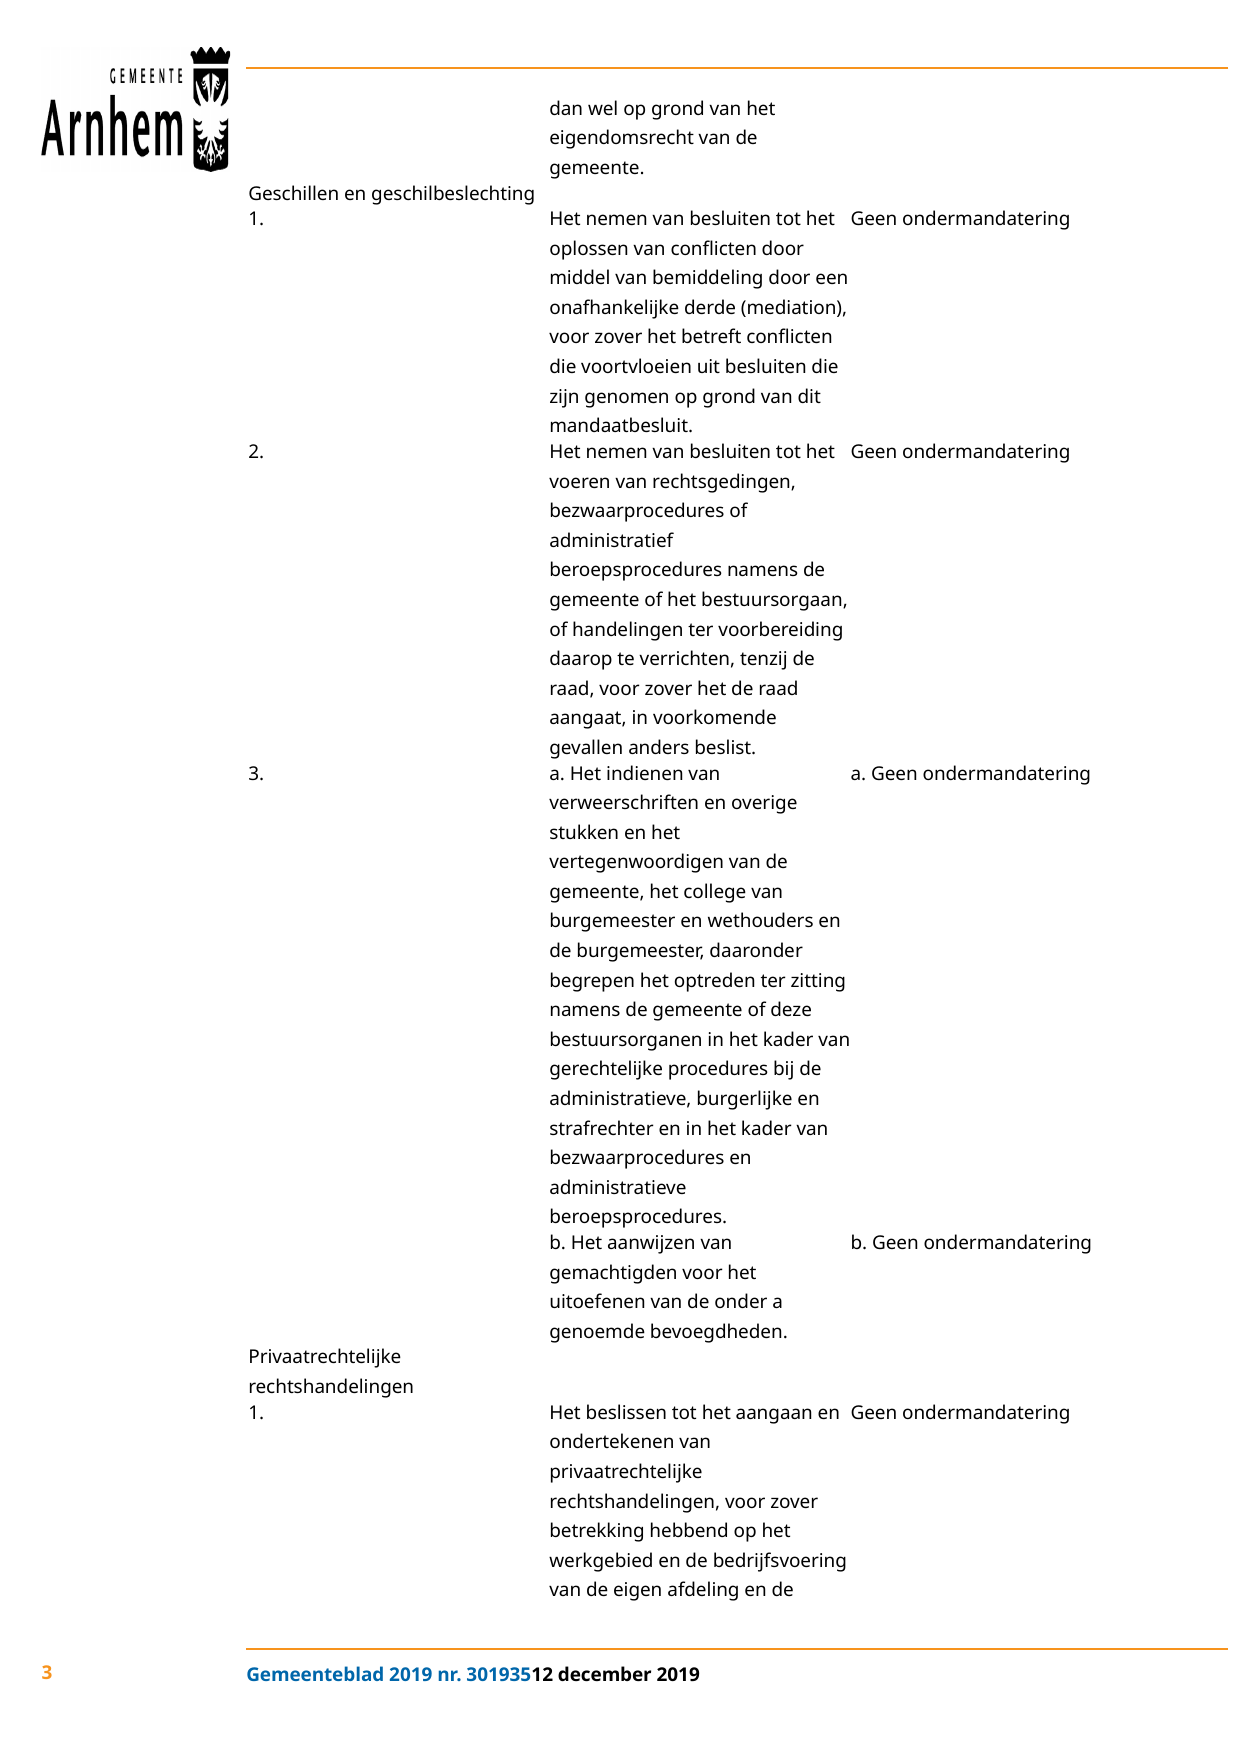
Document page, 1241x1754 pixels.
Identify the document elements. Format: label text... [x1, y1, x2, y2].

table_cell 1. [248, 205, 549, 438]
table_cell b. Het aanwijzen van gemachtigden voor het uitoefenen van de onder a genoemde bevoegdheden. [549, 1229, 850, 1344]
table_cell 3. [248, 760, 549, 1229]
table_cell dan wel op grond van het eigendomsrecht van de gemeente. [549, 95, 850, 180]
table_cell a. Geen ondermandatering [850, 760, 1152, 1229]
table_cell Geen ondermandatering [850, 205, 1152, 438]
table_cell Geen ondermandatering [850, 438, 1152, 760]
table_cell Privaatrechtelijke rechtshandelingen [248, 1344, 549, 1399]
table_cell b. Geen ondermandatering [850, 1229, 1152, 1344]
table_cell [850, 95, 1152, 180]
table_cell [248, 1229, 549, 1344]
table_cell a. Het indienen van verweerschriften en overige stukken en het vertegenwoordigen van de gemeente, het college van burgemeester en wethouders en de burgemeester, daaronder begrepen het optreden ter zitting namens de gemeente of deze bestuursorganen in het kader van gerechtelijke procedures bij de administratieve, burgerlijke en strafrechter en in het kader van bezwaarprocedures en administratieve beroepsprocedures. [549, 760, 850, 1229]
table_cell 1. [248, 1399, 549, 1602]
table_cell [248, 95, 549, 180]
table_cell Geschillen en geschilbeslechting [248, 180, 549, 205]
table_cell 2. [248, 438, 549, 760]
table_cell Het beslissen tot het aangaan en ondertekenen van privaatrechtelijke rechtshandelingen, voor zover betrekking hebbend op het werkgebied en de bedrijfsvoering van de eigen afdeling en de [549, 1399, 850, 1602]
table_cell [549, 1344, 850, 1399]
table_cell Geen ondermandatering [850, 1399, 1152, 1602]
picture [41, 47, 231, 172]
table_cell Het nemen van besluiten tot het oplossen van conflicten door middel van bemiddeling door een onafhankelijke derde (mediation), voor zover het betreft conflicten die voortvloeien uit besluiten die zijn genomen op grond van dit mandaatbesluit. [549, 205, 850, 438]
table_cell [549, 180, 850, 205]
table_cell Het nemen van besluiten tot het voeren van rechtsgedingen, bezwaarprocedures of administratief beroepsprocedures namens de gemeente of het bestuursorgaan, of handelingen ter voorbereiding daarop te verrichten, tenzij de raad, voor zover het de raad aangaat, in voorkomende gevallen anders beslist. [549, 438, 850, 760]
